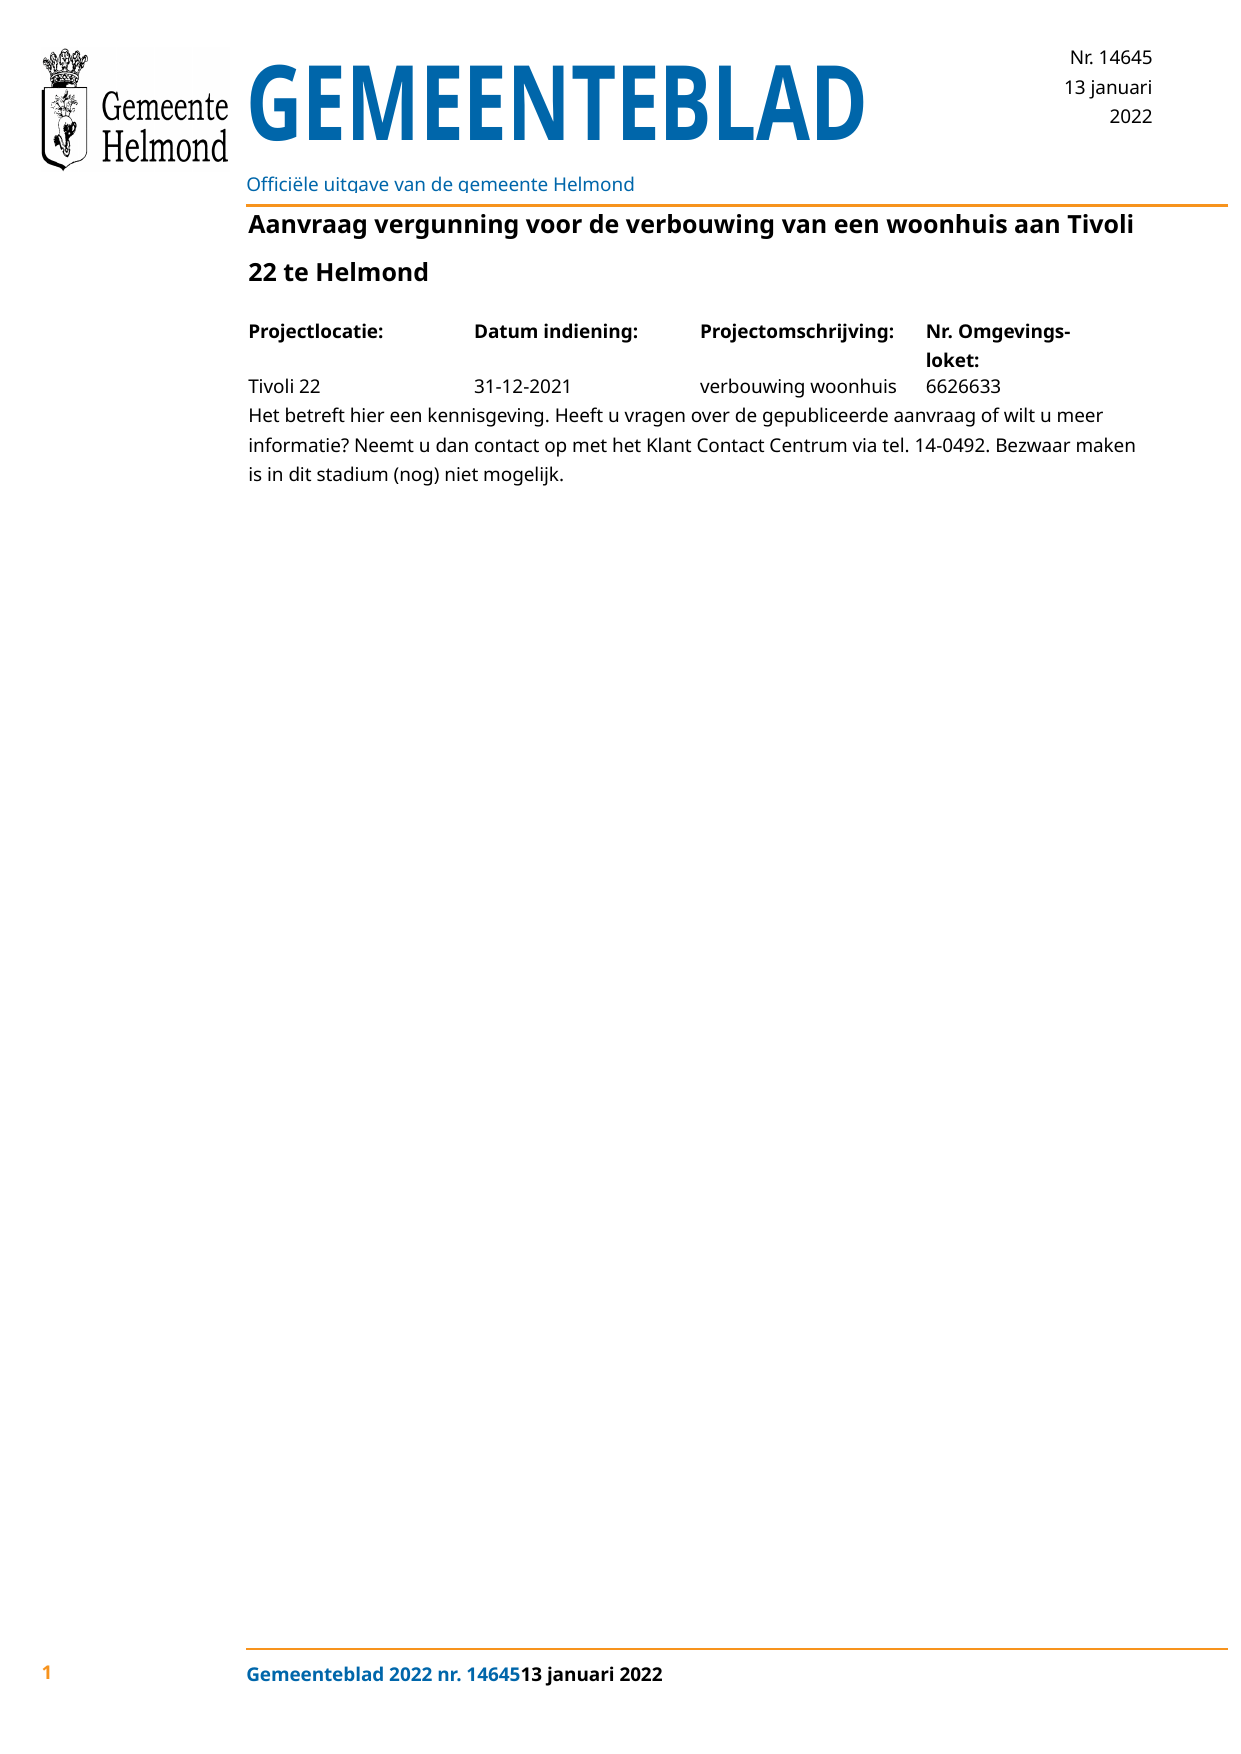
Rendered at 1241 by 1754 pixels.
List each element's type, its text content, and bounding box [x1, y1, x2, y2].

table_header Projectomschrijving: [700, 318, 926, 373]
table_cell Tivoli 22 [248, 373, 474, 399]
table_cell 6626633 [926, 373, 1152, 399]
table_cell verbouwing woonhuis [700, 373, 926, 399]
text Het betreft hier een kennisgeving. Heeft u vragen over de gepubliceerde aanvraag of wilt u meer informatie? Neemt u dan contact op met het Klant Contact Centrum via tel. 14-0492. Bezwaar maken is in dit stadium (nog) niet mogelijk. [248, 402, 1152, 487]
table_cell 31-12-2021 [474, 373, 700, 399]
text Aanvraag vergunning voor de verbouwing van een woonhuis aan Tivoli 22 te Helmond [248, 207, 1152, 288]
table_header Datum indiening: [474, 318, 700, 373]
table_header Projectlocatie: [248, 318, 474, 373]
table_header Nr. Omgevings- loket: [926, 318, 1152, 373]
picture [41, 47, 231, 172]
